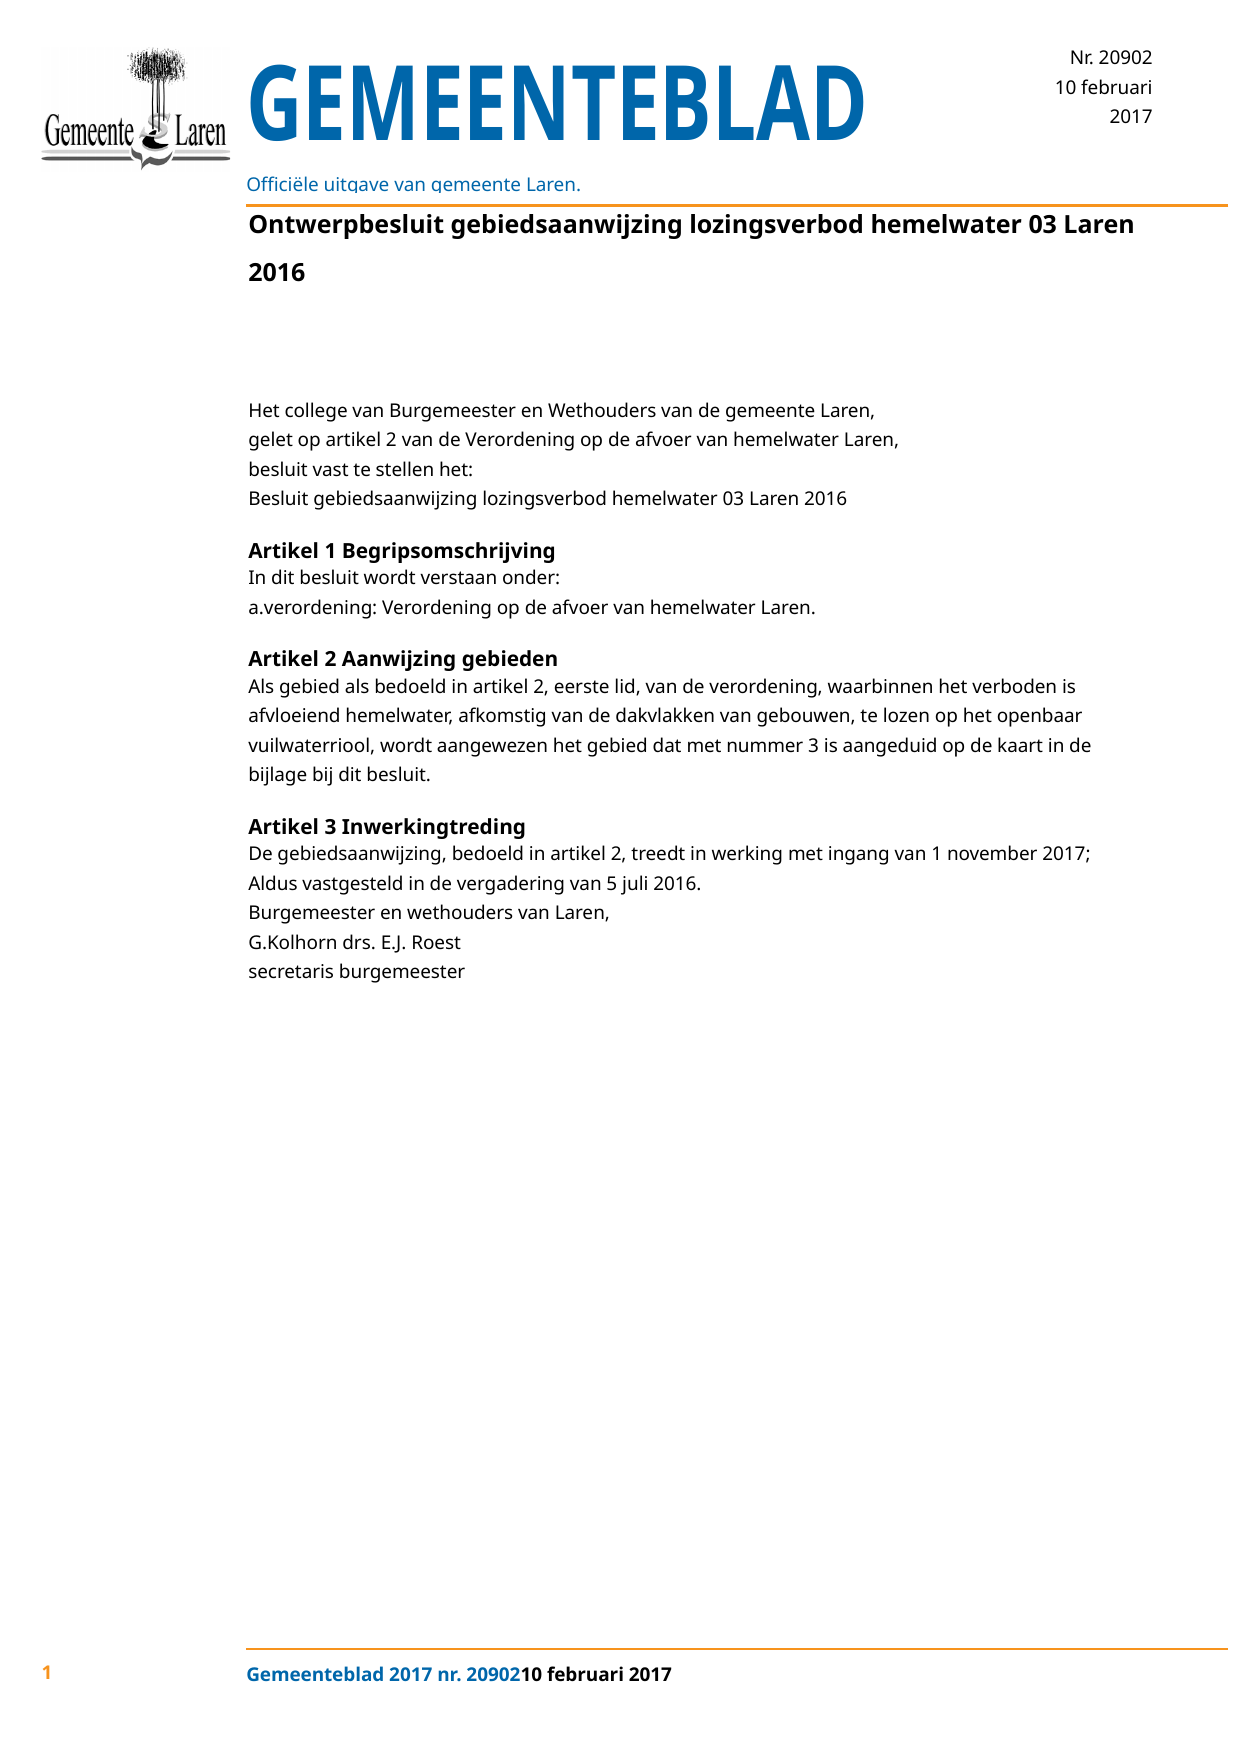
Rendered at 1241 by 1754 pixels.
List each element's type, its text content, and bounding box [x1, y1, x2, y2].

text Ontwerpbesluit gebiedsaanwijzing lozingsverbod hemelwater 03 Laren 2016 [248, 207, 1152, 288]
text De gebiedsaanwijzing, bedoeld in artikel 2, treedt in werking met ingang van 1 november 2017; [248, 840, 1152, 866]
text secretaris burgemeester [248, 959, 1152, 984]
text Besluit gebiedsaanwijzing lozingsverbod hemelwater 03 Laren 2016 [248, 486, 1152, 511]
text Als gebied als bedoeld in artikel 2, eerste lid, van de verordening, waarbinnen het verboden is afvloeiend hemelwater, afkomstig van de dakvlakken van gebouwen, te lozen op het openbaar vuilwaterriool, wordt aangewezen het gebied dat met nummer 3 is aangeduid op de kaart in de bijlage bij dit besluit. [248, 673, 1152, 787]
text Artikel 1 Begripsomschrijving [248, 536, 1152, 564]
text a.verordening: Verordening op de afvoer van hemelwater Laren. [248, 594, 1152, 620]
text gelet op artikel 2 van de Verordening op de afvoer van hemelwater Laren, [248, 426, 1152, 452]
text G.Kolhorn drs. E.J. Roest [248, 929, 1152, 955]
text besluit vast te stellen het: [248, 456, 1152, 482]
text Aldus vastgesteld in de vergadering van 5 juli 2016. [248, 870, 1152, 896]
text Artikel 2 Aanwijzing gebieden [248, 644, 1152, 673]
text Het college van Burgemeester en Wethouders van de gemeente Laren, [248, 397, 1152, 422]
text In dit besluit wordt verstaan onder: [248, 564, 1152, 590]
text Burgemeester en wethouders van Laren, [248, 899, 1152, 925]
picture [41, 47, 231, 172]
text Artikel 3 Inwerkingtreding [248, 812, 1152, 840]
